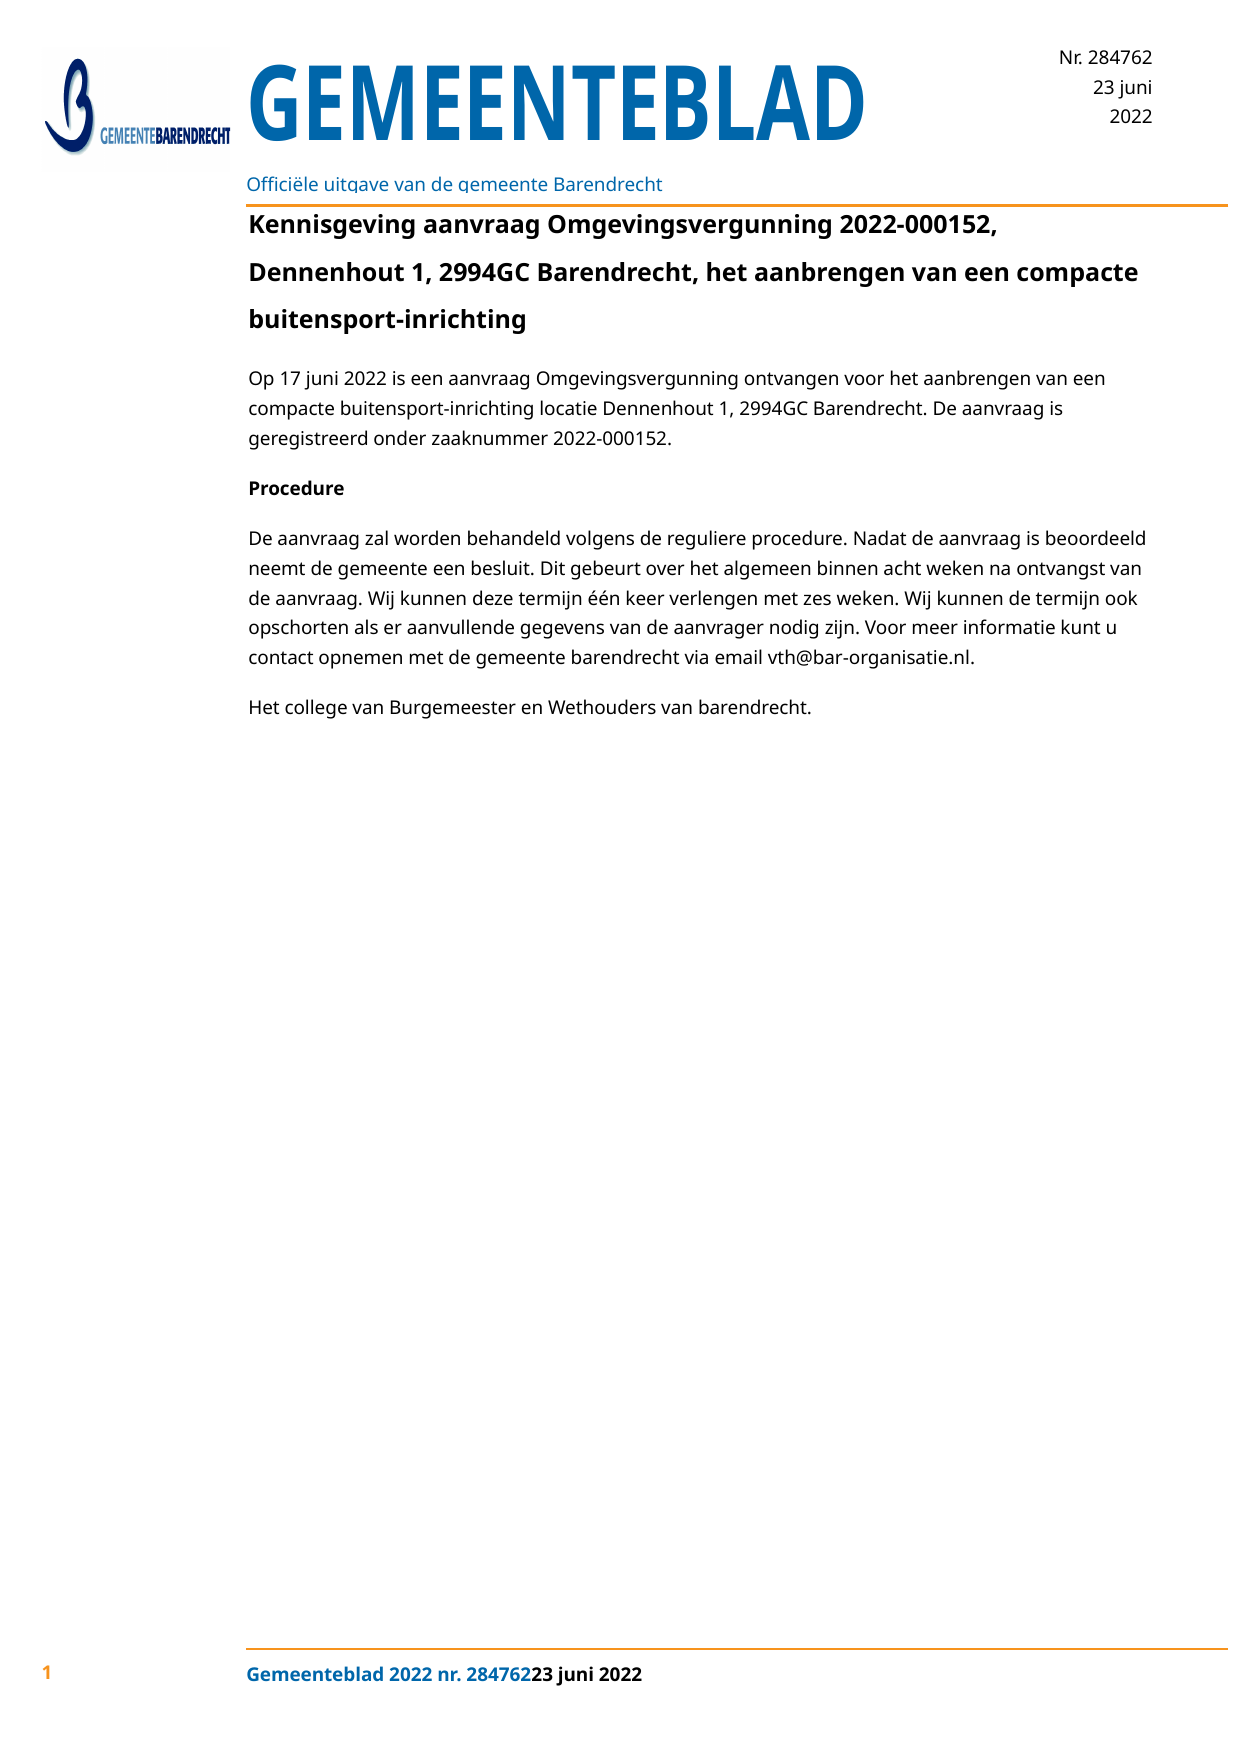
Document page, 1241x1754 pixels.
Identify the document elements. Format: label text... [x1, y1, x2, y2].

text De aanvraag zal worden behandeld volgens de reguliere procedure. Nadat de aanvraag is beoordeeld neemt de gemeente een besluit. Dit gebeurt over het algemeen binnen acht weken na ontvangst van de aanvraag. Wij kunnen deze termijn één keer verlengen met zes weken. Wij kunnen de termijn ook opschorten als er aanvullende gegevens van de aanvrager nodig zijn. Voor meer informatie kunt u contact opnemen met de gemeente barendrecht via email vth@bar-organisatie.nl. [248, 526, 1152, 669]
picture [41, 47, 231, 172]
text Het college van Burgemeester en Wethouders van barendrecht. [248, 694, 1152, 720]
text Procedure [248, 475, 1152, 501]
text Kennisgeving aanvraag Omgevingsvergunning 2022-000152, Dennenhout 1, 2994GC Barendrecht, het aanbrengen van een compacte buitensport-inrichting [248, 207, 1152, 336]
text Op 17 juni 2022 is een aanvraag Omgevingsvergunning ontvangen voor het aanbrengen van een compacte buitensport-inrichting locatie Dennenhout 1, 2994GC Barendrecht. De aanvraag is geregistreerd onder zaaknummer 2022-000152. [248, 366, 1152, 450]
